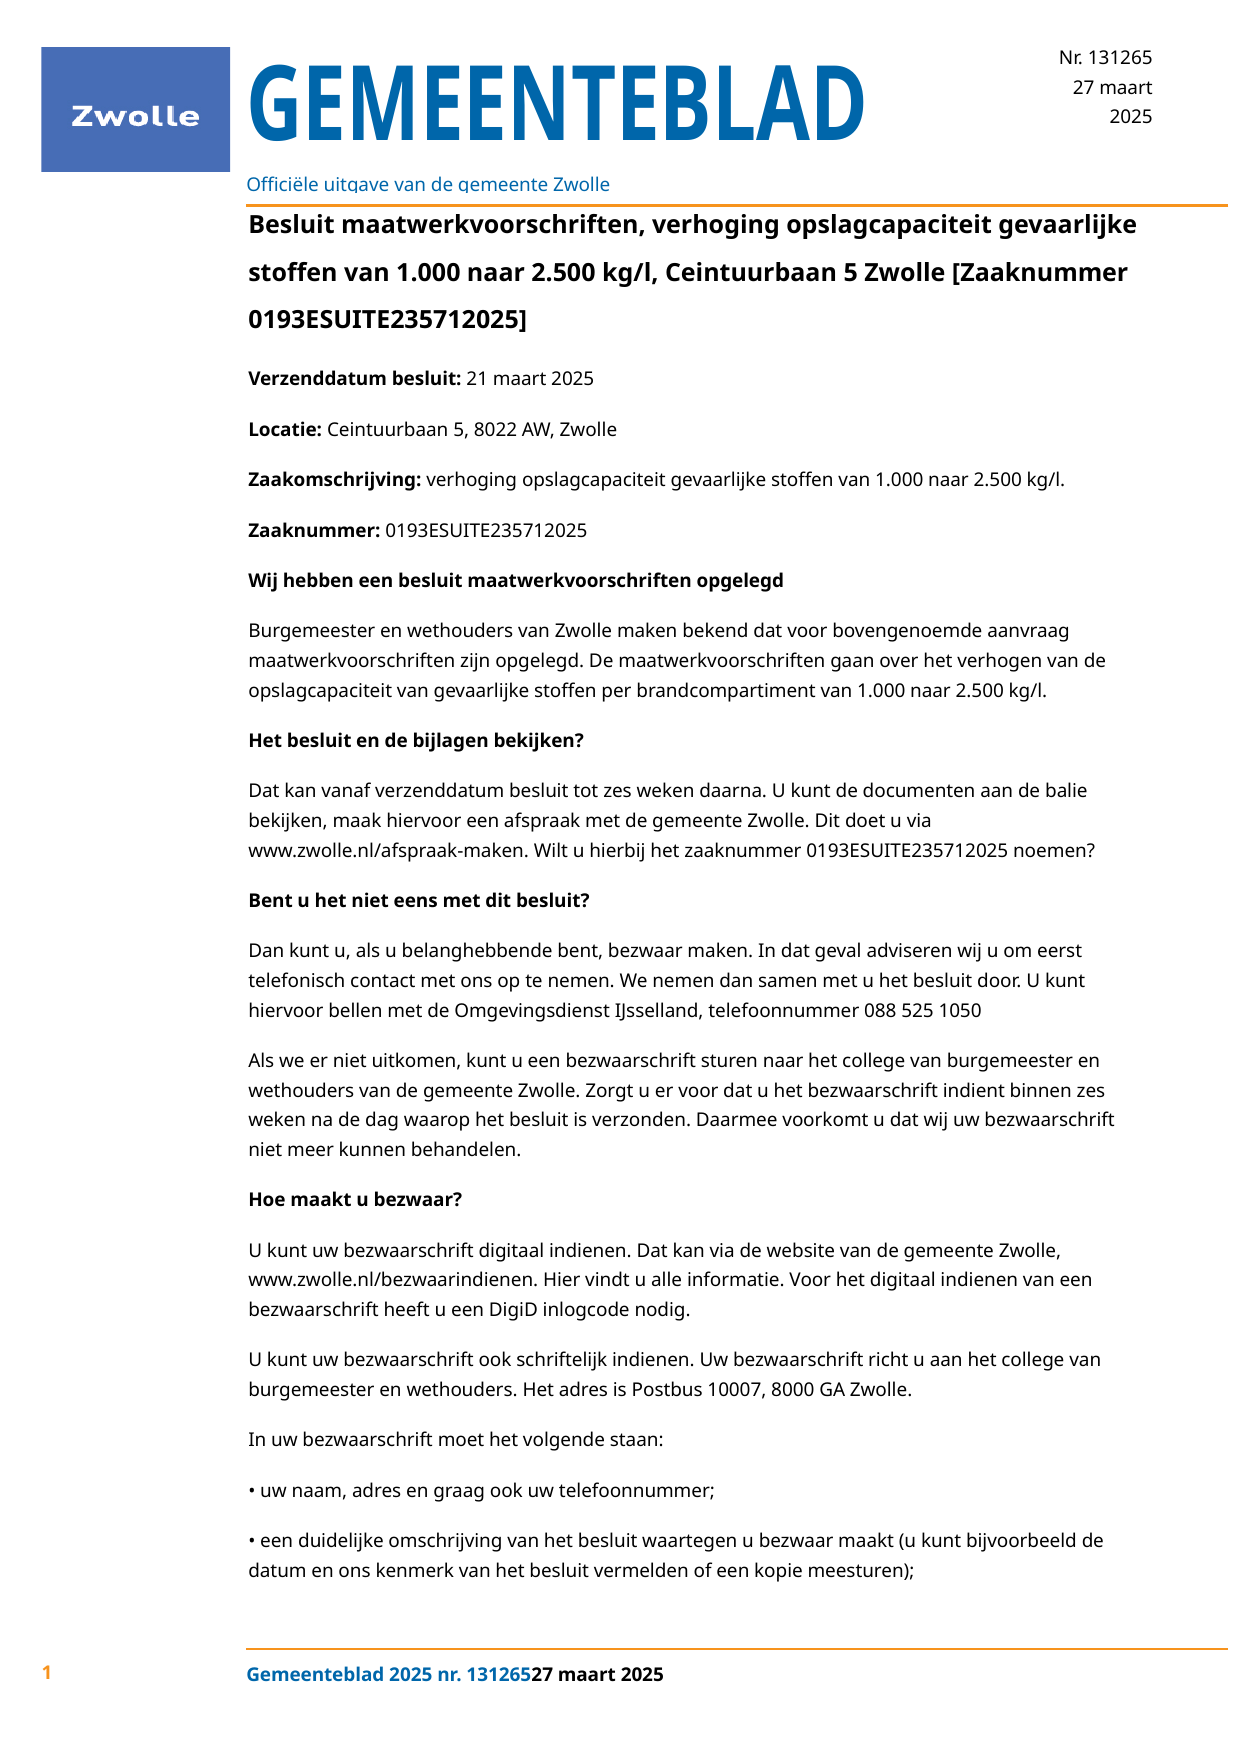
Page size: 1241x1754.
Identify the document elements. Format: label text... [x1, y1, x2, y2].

text Wij hebben een besluit maatwerkvoorschriften opgelegd [248, 567, 1152, 593]
text In uw bezwaarschrift moet het volgende staan: [248, 1426, 1152, 1452]
text Dat kan vanaf verzenddatum besluit tot zes weken daarna. U kunt de documenten aan de balie bekijken, maak hiervoor een afspraak met de gemeente Zwolle. Dit doet u via www.zwolle.nl/afspraak-maken. Wilt u hierbij het zaaknummer 0193ESUITE235712025 noemen? [248, 778, 1152, 862]
text Burgemeester en wethouders van Zwolle maken bekend dat voor bovengenoemde aanvraag maatwerkvoorschriften zijn opgelegd. De maatwerkvoorschriften gaan over het verhogen van de opslagcapaciteit van gevaarlijke stoffen per brandcompartiment van 1.000 naar 2.500 kg/l. [248, 618, 1152, 702]
text Bent u het niet eens met dit besluit? [248, 887, 1152, 913]
text U kunt uw bezwaarschrift digitaal indienen. Dat kan via de website van de gemeente Zwolle, www.zwolle.nl/bezwaarindienen. Hier vindt u alle informatie. Voor het digitaal indienen van een bezwaarschrift heeft u een DigiD inlogcode nodig. [248, 1237, 1152, 1322]
text Het besluit en de bijlagen bekijken? [248, 727, 1152, 753]
text Hoe maakt u bezwaar? [248, 1186, 1152, 1212]
text Besluit maatwerkvoorschriften, verhoging opslagcapaciteit gevaarlijke stoffen van 1.000 naar 2.500 kg/l, Ceintuurbaan 5 Zwolle [Zaaknummer 0193ESUITE235712025] [248, 207, 1152, 336]
text Dan kunt u, als u belanghebbende bent, bezwaar maken. In dat geval adviseren wij u om eerst telefonisch contact met ons op te nemen. We nemen dan samen met u het besluit door. U kunt hiervoor bellen met de Omgevingsdienst IJsselland, telefoonnummer 088 525 1050 [248, 938, 1152, 1022]
text Zaaknummer: 0193ESUITE235712025 [248, 517, 1152, 542]
text • een duidelijke omschrijving van het besluit waartegen u bezwaar maakt (u kunt bijvoorbeeld de datum en ons kenmerk van het besluit vermelden of een kopie meesturen); [248, 1527, 1152, 1582]
text Als we er niet uitkomen, kunt u een bezwaarschrift sturen naar het college van burgemeester en wethouders van de gemeente Zwolle. Zorgt u er voor dat u het bezwaarschrift indient binnen zes weken na de dag waarop het besluit is verzonden. Daarmee voorkomt u dat wij uw bezwaarschrift niet meer kunnen behandelen. [248, 1047, 1152, 1162]
picture [41, 47, 231, 172]
text Locatie: Ceintuurbaan 5, 8022 AW, Zwolle [248, 416, 1152, 442]
text • uw naam, adres en graag ook uw telefoonnummer; [248, 1477, 1152, 1502]
text Zaakomschrijving: verhoging opslagcapaciteit gevaarlijke stoffen van 1.000 naar 2.500 kg/l. [248, 466, 1152, 492]
text Verzenddatum besluit: 21 maart 2025 [248, 366, 1152, 391]
text U kunt uw bezwaarschrift ook schriftelijk indienen. Uw bezwaarschrift richt u aan het college van burgemeester en wethouders. Het adres is Postbus 10007, 8000 GA Zwolle. [248, 1346, 1152, 1402]
